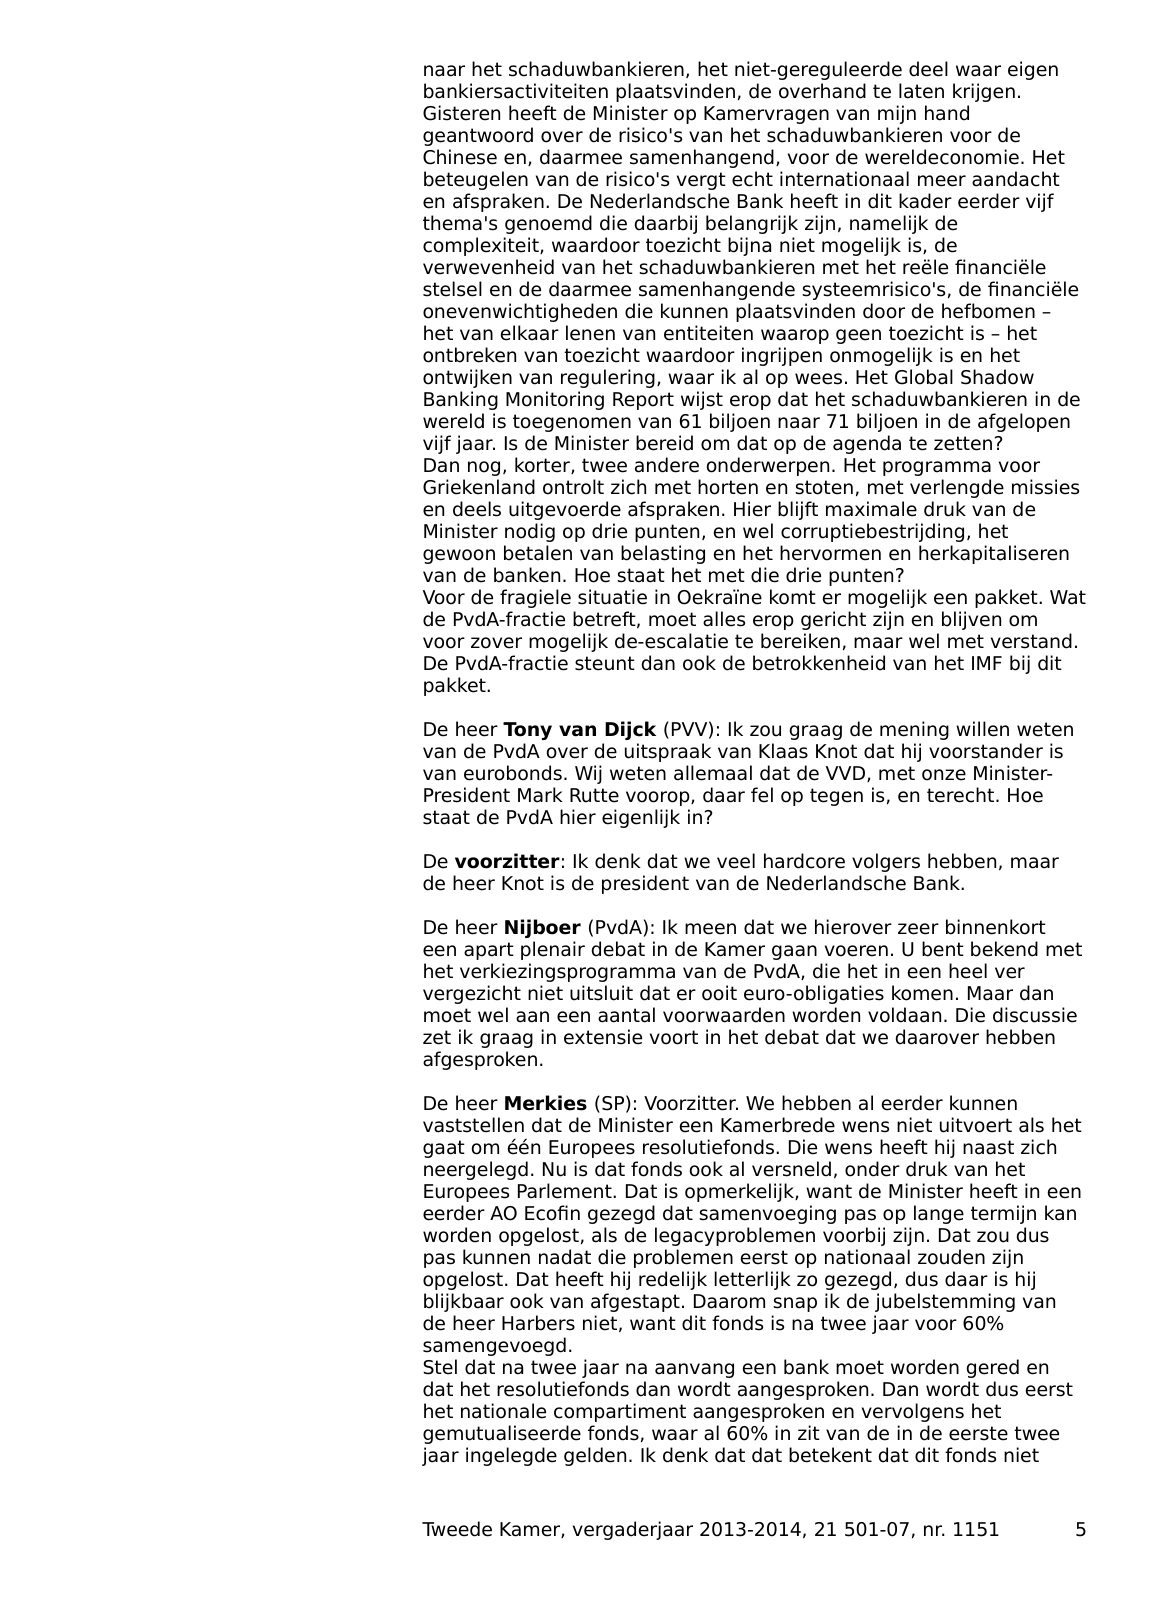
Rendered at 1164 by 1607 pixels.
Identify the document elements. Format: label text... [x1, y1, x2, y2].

text naar het schaduwbankieren, het niet-gereguleerde deel waar eigen bankiersactiviteiten plaatsvinden, de overhand te laten krijgen. Gisteren heeft de Minister op Kamervragen van mijn hand geantwoord over de risico's van het schaduwbankieren voor de Chinese en, daarmee samenhangend, voor de wereldeconomie. Het beteugelen van de risico's vergt echt internationaal meer aandacht en afspraken. De Nederlandsche Bank heeft in dit kader eerder vijf thema's genoemd die daarbij belangrijk zijn, namelijk de complexiteit, waardoor toezicht bijna niet mogelijk is, de verwevenheid van het schaduwbankieren met het reële financiële stelsel en de daarmee samenhangende systeemrisico's, de financiële onevenwichtigheden die kunnen plaatsvinden door de hefbomen – het van elkaar lenen van entiteiten waarop geen toezicht is – het ontbreken van toezicht waardoor ingrijpen onmogelijk is en het ontwijken van regulering, waar ik al op wees. Het Global Shadow Banking Monitoring Report wijst erop dat het schaduwbankieren in de wereld is toegenomen van 61 biljoen naar 71 biljoen in de afgelopen vijf jaar. Is de Minister bereid om dat op de agenda te zetten? [422, 59, 1087, 455]
text De heer Tony van Dijck (PVV): Ik zou graag de mening willen weten van de PvdA over de uitspraak van Klaas Knot dat hij voorstander is van eurobonds. Wij weten allemaal dat de VVD, met onze Minister-President Mark Rutte voorop, daar fel op tegen is, en terecht. Hoe staat de PvdA hier eigenlijk in? [422, 719, 1087, 828]
text De heer Nijboer (PvdA): Ik meen dat we hierover zeer binnenkort een apart plenair debat in de Kamer gaan voeren. U bent bekend met het verkiezingsprogramma van de PvdA, die het in een heel ver vergezicht niet uitsluit dat er ooit euro-obligaties komen. Maar dan moet wel aan een aantal voorwaarden worden voldaan. Die discussie zet ik graag in extensie voort in het debat dat we daarover hebben afgesproken. [422, 917, 1087, 1071]
text Dan nog, korter, twee andere onderwerpen. Het programma voor Griekenland ontrolt zich met horten en stoten, met verlengde missies en deels uitgevoerde afspraken. Hier blijft maximale druk van de Minister nodig op drie punten, en wel corruptiebestrijding, het gewoon betalen van belasting en het hervormen en herkapitaliseren van de banken. Hoe staat het met die drie punten? [422, 455, 1087, 587]
text Stel dat na twee jaar na aanvang een bank moet worden gered en dat het resolutiefonds dan wordt aangesproken. Dan wordt dus eerst het nationale compartiment aangesproken en vervolgens het gemutualiseerde fonds, waar al 60% in zit van de in de eerste twee jaar ingelegde gelden. Ik denk dat dat betekent dat dit fonds niet [422, 1357, 1087, 1467]
text De heer Merkies (SP): Voorzitter. We hebben al eerder kunnen vaststellen dat de Minister een Kamerbrede wens niet uitvoert als het gaat om één Europees resolutiefonds. Die wens heeft hij naast zich neergelegd. Nu is dat fonds ook al versneld, onder druk van het Europees Parlement. Dat is opmerkelijk, want de Minister heeft in een eerder AO Ecofin gezegd dat samenvoeging pas op lange termijn kan worden opgelost, als de legacyproblemen voorbij zijn. Dat zou dus pas kunnen nadat die problemen eerst op nationaal zouden zijn opgelost. Dat heeft hij redelijk letterlijk zo gezegd, dus daar is hij blijkbaar ook van afgestapt. Daarom snap ik de jubelstemming van de heer Harbers niet, want dit fonds is na twee jaar voor 60% samengevoegd. [422, 1093, 1087, 1357]
text De voorzitter: Ik denk dat we veel hardcore volgers hebben, maar de heer Knot is de president van de Nederlandsche Bank. [422, 851, 1087, 895]
text Voor de fragiele situatie in Oekraïne komt er mogelijk een pakket. Wat de PvdA-fractie betreft, moet alles erop gericht zijn en blijven om voor zover mogelijk de-escalatie te bereiken, maar wel met verstand. De PvdA-fractie steunt dan ook de betrokkenheid van het IMF bij dit pakket. [422, 587, 1087, 696]
